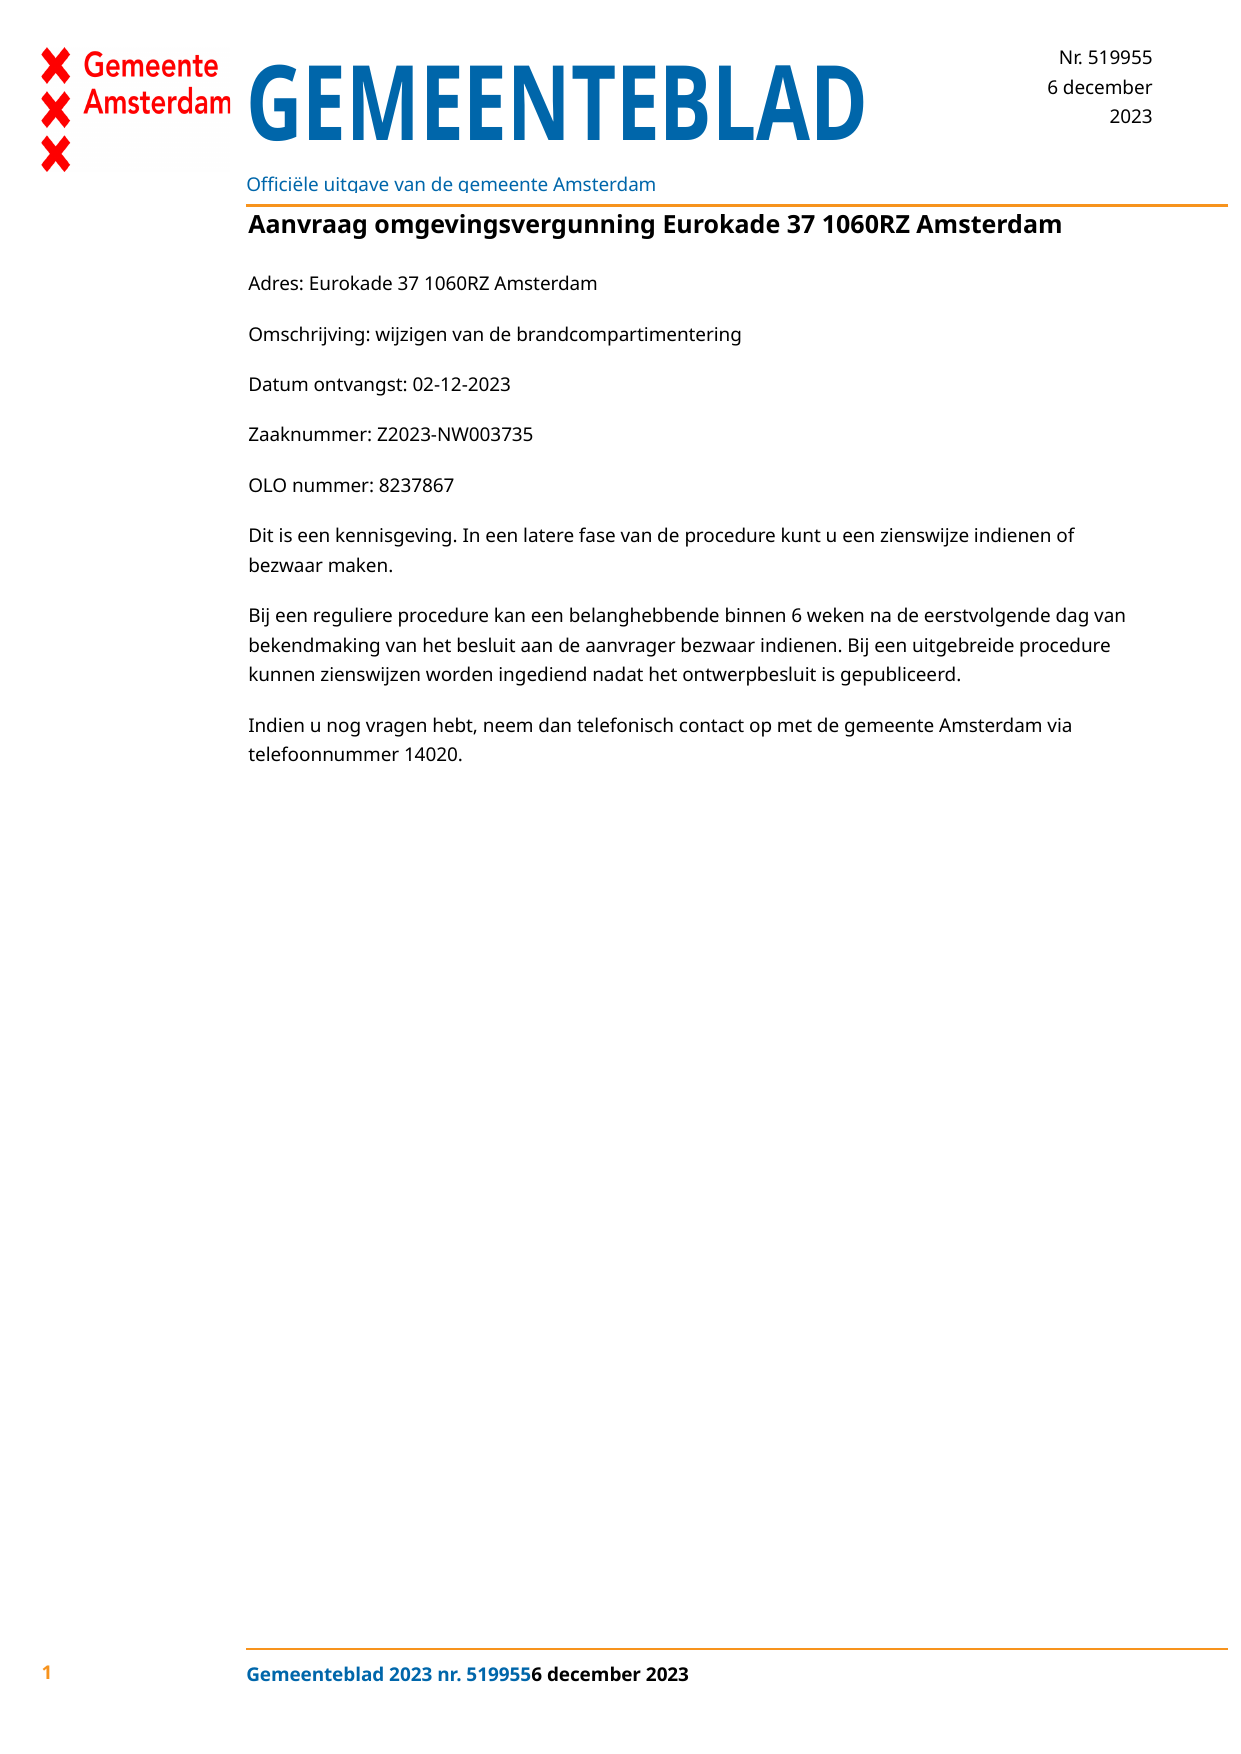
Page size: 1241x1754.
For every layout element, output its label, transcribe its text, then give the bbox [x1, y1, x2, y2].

text Datum ontvangst: 02-12-2023 [248, 371, 1152, 397]
text OLO nummer: 8237867 [248, 472, 1152, 498]
picture [41, 47, 231, 172]
text Dit is een kennisgeving. In een latere fase van de procedure kunt u een zienswijze indienen of bezwaar maken. [248, 522, 1152, 578]
text Indien u nog vragen hebt, neem dan telefonisch contact op met de gemeente Amsterdam via telefoonnummer 14020. [248, 712, 1152, 767]
text Zaaknummer: Z2023-NW003735 [248, 422, 1152, 447]
text Aanvraag omgevingsvergunning Eurokade 37 1060RZ Amsterdam [248, 207, 1152, 241]
text Bij een reguliere procedure kan een belanghebbende binnen 6 weken na de eerstvolgende dag van bekendmaking van het besluit aan de aanvrager bezwaar indienen. Bij een uitgebreide procedure kunnen zienswijzen worden ingediend nadat het ontwerpbesluit is gepubliceerd. [248, 602, 1152, 687]
text Omschrijving: wijzigen van de brandcompartimentering [248, 321, 1152, 346]
text Adres: Eurokade 37 1060RZ Amsterdam [248, 270, 1152, 296]
